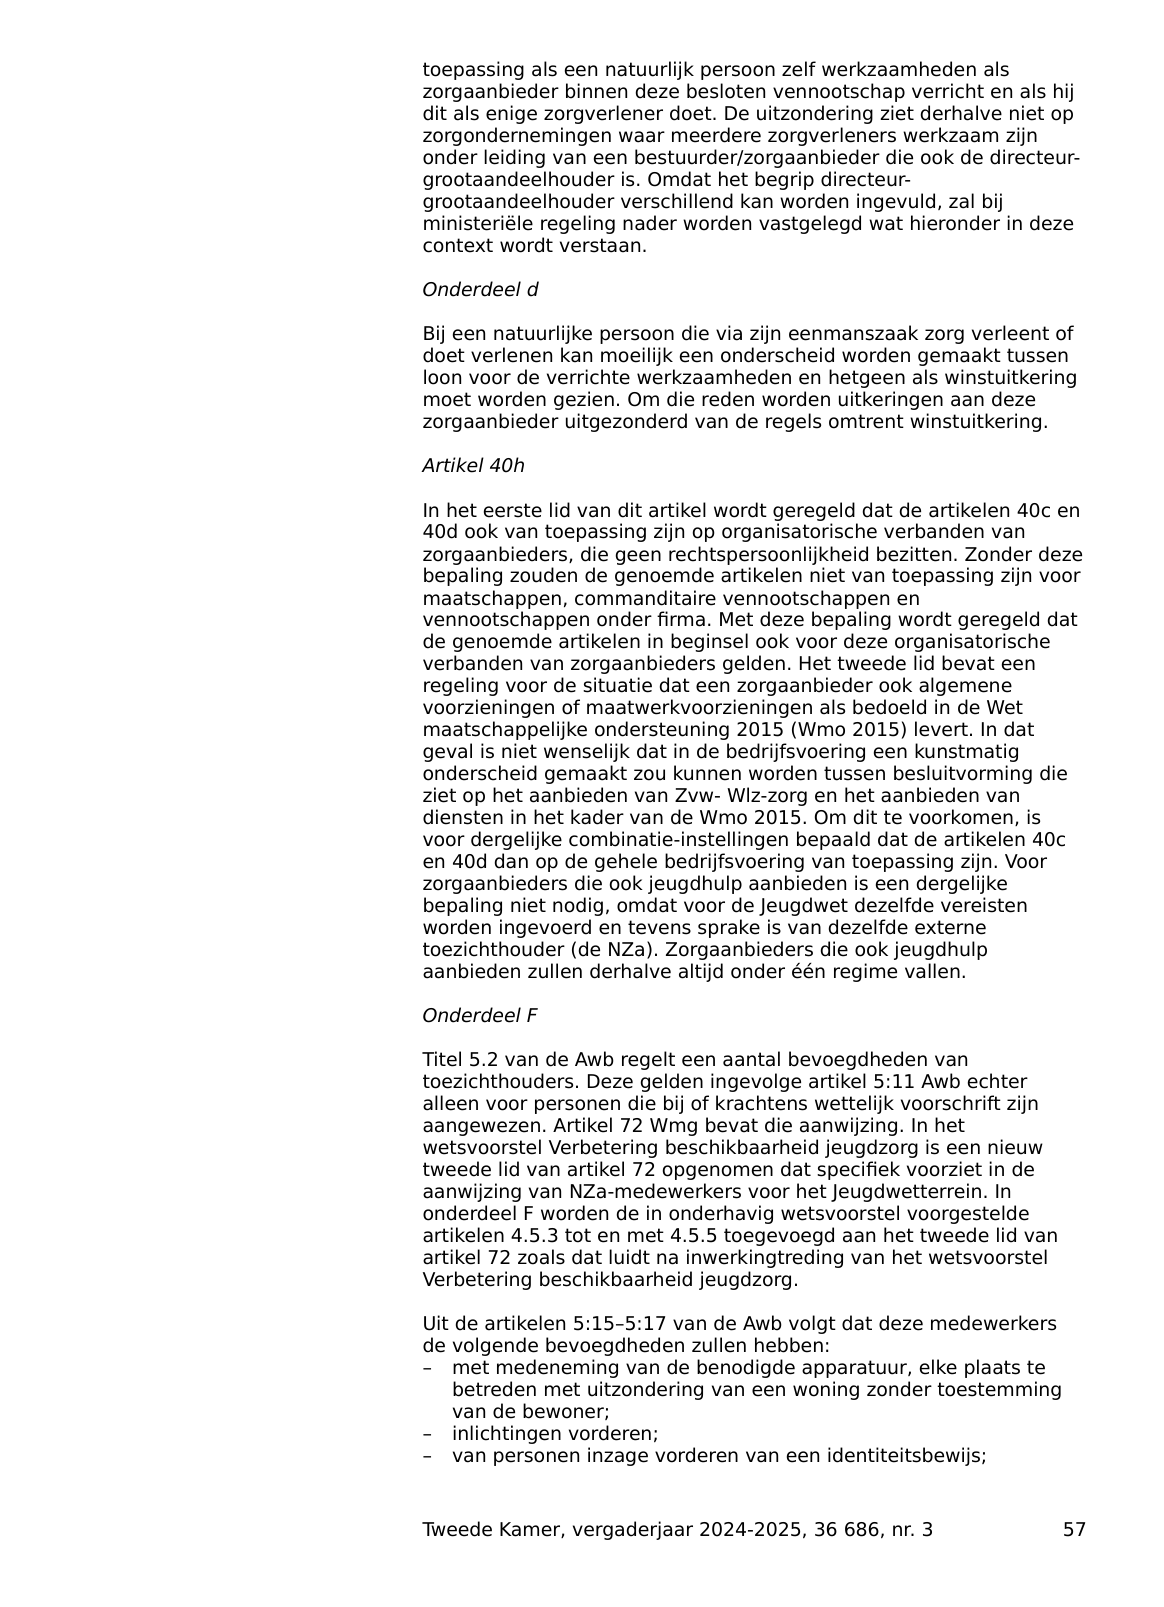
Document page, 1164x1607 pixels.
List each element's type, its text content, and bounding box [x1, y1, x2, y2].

subtitle Artikel 40h [422, 455, 1087, 477]
text – van personen inzage vorderen van een identiteitsbewijs; [422, 1445, 1087, 1467]
text In het eerste lid van dit artikel wordt geregeld dat de artikelen 40c en 40d ook van toepassing zijn op organisatorische verbanden van zorgaanbieders, die geen rechtspersoonlijkheid bezitten. Zonder deze bepaling zouden de genoemde artikelen niet van toepassing zijn voor maatschappen, commanditaire vennootschappen en vennootschappen onder firma. Met deze bepaling wordt geregeld dat de genoemde artikelen in beginsel ook voor deze organisatorische verbanden van zorgaanbieders gelden. Het tweede lid bevat een regeling voor de situatie dat een zorgaanbieder ook algemene voorzieningen of maatwerkvoorzieningen als bedoeld in de Wet maatschappelijke ondersteuning 2015 (Wmo 2015) levert. In dat geval is niet wenselijk dat in de bedrijfsvoering een kunstmatig onderscheid gemaakt zou kunnen worden tussen besluitvorming die ziet op het aanbieden van Zvw- Wlz-zorg en het aanbieden van diensten in het kader van de Wmo 2015. Om dit te voorkomen, is voor dergelijke combinatie-instellingen bepaald dat de artikelen 40c en 40d dan op de gehele bedrijfsvoering van toepassing zijn. Voor zorgaanbieders die ook jeugdhulp aanbieden is een dergelijke bepaling niet nodig, omdat voor de Jeugdwet dezelfde vereisten worden ingevoerd en tevens sprake is van dezelfde externe toezichthouder (de NZa). Zorgaanbieders die ook jeugdhulp aanbieden zullen derhalve altijd onder één regime vallen. [422, 499, 1087, 983]
text Titel 5.2 van de Awb regelt een aantal bevoegdheden van toezichthouders. Deze gelden ingevolge artikel 5:11 Awb echter alleen voor personen die bij of krachtens wettelijk voorschrift zijn aangewezen. Artikel 72 Wmg bevat die aanwijzing. In het wetsvoorstel Verbetering beschikbaarheid jeugdzorg is een nieuw tweede lid van artikel 72 opgenomen dat specifiek voorziet in de aanwijzing van NZa-medewerkers voor het Jeugdwetterrein. In onderdeel F worden de in onderhavig wetsvoorstel voorgestelde artikelen 4.5.3 tot en met 4.5.5 toegevoegd aan het tweede lid van artikel 72 zoals dat luidt na inwerkingtreding van het wetsvoorstel Verbetering beschikbaarheid jeugdzorg. [422, 1049, 1087, 1291]
text – met medeneming van de benodigde apparatuur, elke plaats te betreden met uitzondering van een woning zonder toestemming van de bewoner; [422, 1357, 1087, 1423]
text toepassing als een natuurlijk persoon zelf werkzaamheden als zorgaanbieder binnen deze besloten vennootschap verricht en als hij dit als enige zorgverlener doet. De uitzondering ziet derhalve niet op zorgondernemingen waar meerdere zorgverleners werkzaam zijn onder leiding van een bestuurder/zorgaanbieder die ook de directeur-grootaandeelhouder is. Omdat het begrip directeur-grootaandeelhouder verschillend kan worden ingevuld, zal bij ministeriële regeling nader worden vastgelegd wat hieronder in deze context wordt verstaan. [422, 59, 1087, 257]
subtitle Onderdeel d [422, 279, 1087, 301]
text Bij een natuurlijke persoon die via zijn eenmanszaak zorg verleent of doet verlenen kan moeilijk een onderscheid worden gemaakt tussen loon voor de verrichte werkzaamheden en hetgeen als winstuitkering moet worden gezien. Om die reden worden uitkeringen aan deze zorgaanbieder uitgezonderd van de regels omtrent winstuitkering. [422, 323, 1087, 433]
text Uit de artikelen 5:15–5:17 van de Awb volgt dat deze medewerkers de volgende bevoegdheden zullen hebben: [422, 1313, 1087, 1357]
subtitle Onderdeel F [422, 1005, 1087, 1027]
text – inlichtingen vorderen; [422, 1423, 1087, 1445]
